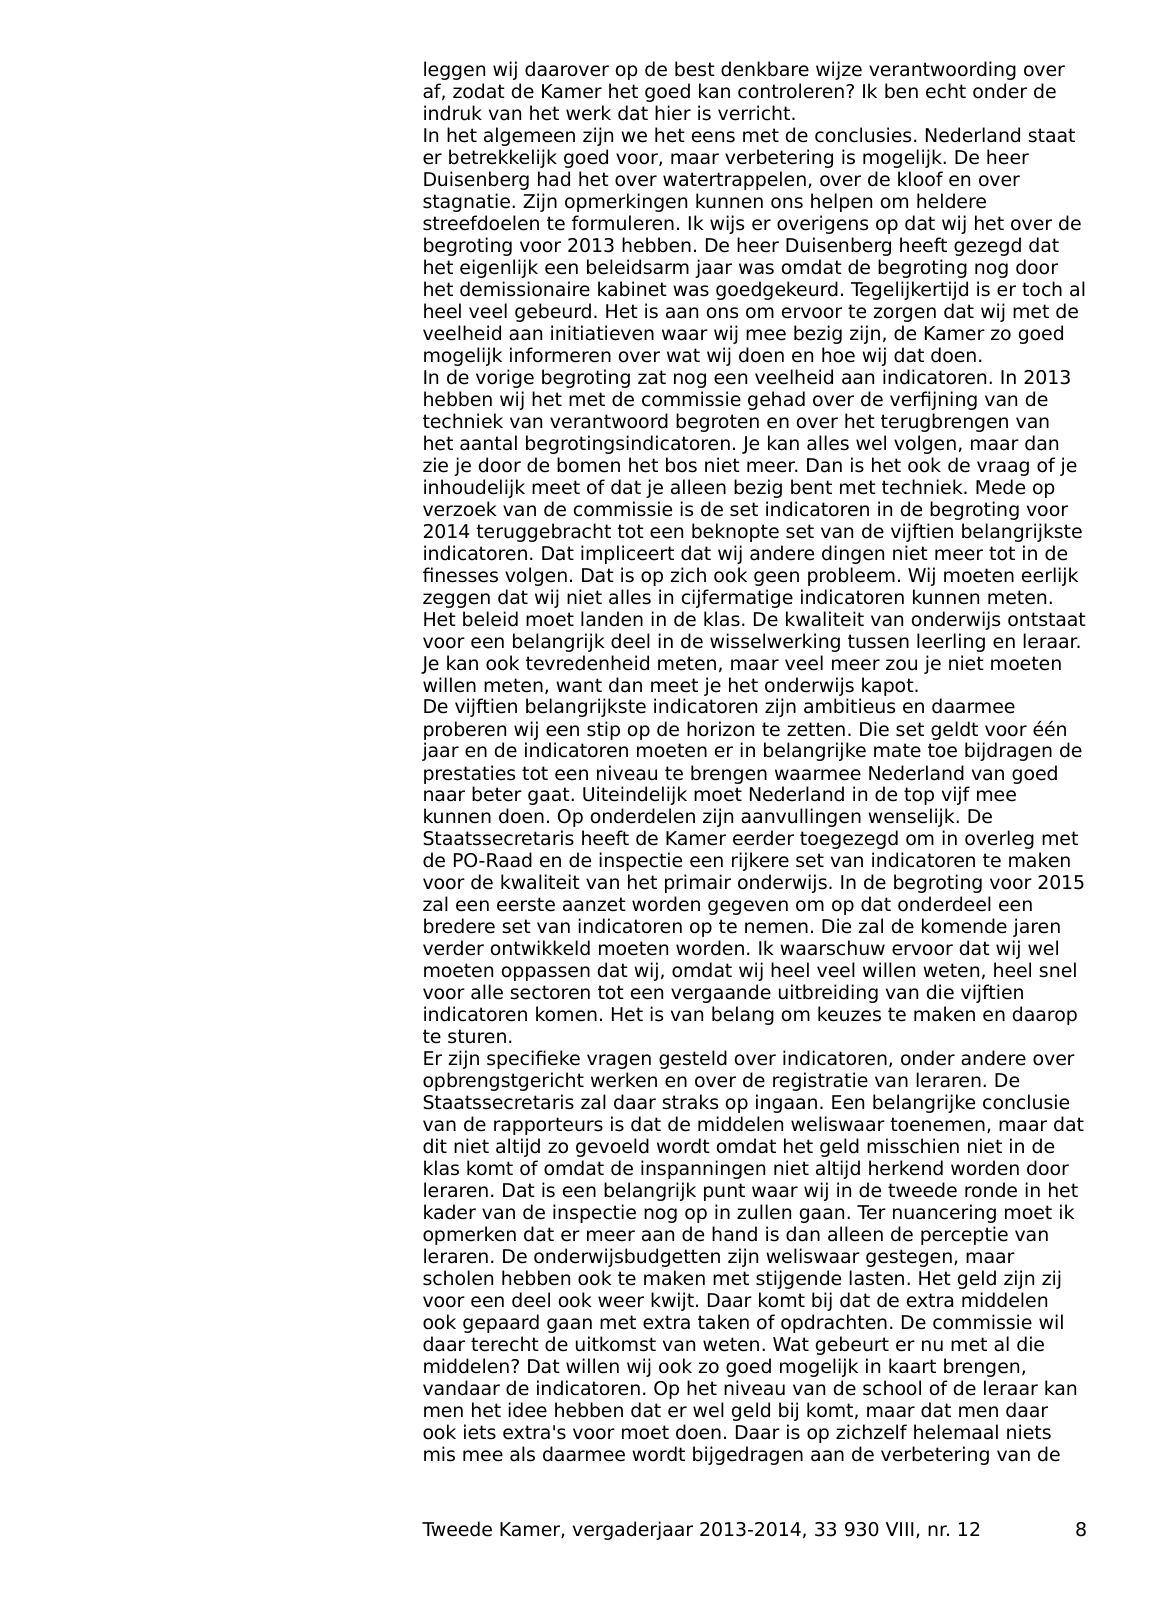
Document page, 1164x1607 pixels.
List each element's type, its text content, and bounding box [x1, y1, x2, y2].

text Er zijn specifieke vragen gesteld over indicatoren, onder andere over opbrengstgericht werken en over de registratie van leraren. De Staatssecretaris zal daar straks op ingaan. Een belangrijke conclusie van de rapporteurs is dat de middelen weliswaar toenemen, maar dat dit niet altijd zo gevoeld wordt omdat het geld misschien niet in de klas komt of omdat de inspanningen niet altijd herkend worden door leraren. Dat is een belangrijk punt waar wij in de tweede ronde in het kader van de inspectie nog op in zullen gaan. Ter nuancering moet ik opmerken dat er meer aan de hand is dan alleen de perceptie van leraren. De onderwijsbudgetten zijn weliswaar gestegen, maar scholen hebben ook te maken met stijgende lasten. Het geld zijn zij voor een deel ook weer kwijt. Daar komt bij dat de extra middelen ook gepaard gaan met extra taken of opdrachten. De commissie wil daar terecht de uitkomst van weten. Wat gebeurt er nu met al die middelen? Dat willen wij ook zo goed mogelijk in kaart brengen, vandaar de indicatoren. Op het niveau van de school of de leraar kan men het idee hebben dat er wel geld bij komt, maar dat men daar ook iets extra's voor moet doen. Daar is op zichzelf helemaal niets mis mee als daarmee wordt bijgedragen aan de verbetering van de [422, 1048, 1087, 1466]
text In de vorige begroting zat nog een veelheid aan indicatoren. In 2013 hebben wij het met de commissie gehad over de verfijning van de techniek van verantwoord begroten en over het terugbrengen van het aantal begrotingsindicatoren. Je kan alles wel volgen, maar dan zie je door de bomen het bos niet meer. Dan is het ook de vraag of je inhoudelijk meet of dat je alleen bezig bent met techniek. Mede op verzoek van de commissie is de set indicatoren in de begroting voor 2014 teruggebracht tot een beknopte set van de vijftien belangrijkste indicatoren. Dat impliceert dat wij andere dingen niet meer tot in de finesses volgen. Dat is op zich ook geen probleem. Wij moeten eerlijk zeggen dat wij niet alles in cijfermatige indicatoren kunnen meten. Het beleid moet landen in de klas. De kwaliteit van onderwijs ontstaat voor een belangrijk deel in de wisselwerking tussen leerling en leraar. Je kan ook tevredenheid meten, maar veel meer zou je niet moeten willen meten, want dan meet je het onderwijs kapot. [422, 367, 1087, 696]
text De vijftien belangrijkste indicatoren zijn ambitieus en daarmee proberen wij een stip op de horizon te zetten. Die set geldt voor één jaar en de indicatoren moeten er in belangrijke mate toe bijdragen de prestaties tot een niveau te brengen waarmee Nederland van goed naar beter gaat. Uiteindelijk moet Nederland in de top vijf mee kunnen doen. Op onderdelen zijn aanvullingen wenselijk. De Staatssecretaris heeft de Kamer eerder toegezegd om in overleg met de PO-Raad en de inspectie een rijkere set van indicatoren te maken voor de kwaliteit van het primair onderwijs. In de begroting voor 2015 zal een eerste aanzet worden gegeven om op dat onderdeel een bredere set van indicatoren op te nemen. Die zal de komende jaren verder ontwikkeld moeten worden. Ik waarschuw ervoor dat wij wel moeten oppassen dat wij, omdat wij heel veel willen weten, heel snel voor alle sectoren tot een vergaande uitbreiding van die vijftien indicatoren komen. Het is van belang om keuzes te maken en daarop te sturen. [422, 696, 1087, 1048]
text leggen wij daarover op de best denkbare wijze verantwoording over af, zodat de Kamer het goed kan controleren? Ik ben echt onder de indruk van het werk dat hier is verricht. [422, 59, 1087, 125]
text In het algemeen zijn we het eens met de conclusies. Nederland staat er betrekkelijk goed voor, maar verbetering is mogelijk. De heer Duisenberg had het over watertrappelen, over de kloof en over stagnatie. Zijn opmerkingen kunnen ons helpen om heldere streefdoelen te formuleren. Ik wijs er overigens op dat wij het over de begroting voor 2013 hebben. De heer Duisenberg heeft gezegd dat het eigenlijk een beleidsarm jaar was omdat de begroting nog door het demissionaire kabinet was goedgekeurd. Tegelijkertijd is er toch al heel veel gebeurd. Het is aan ons om ervoor te zorgen dat wij met de veelheid aan initiatieven waar wij mee bezig zijn, de Kamer zo goed mogelijk informeren over wat wij doen en hoe wij dat doen. [422, 125, 1087, 367]
